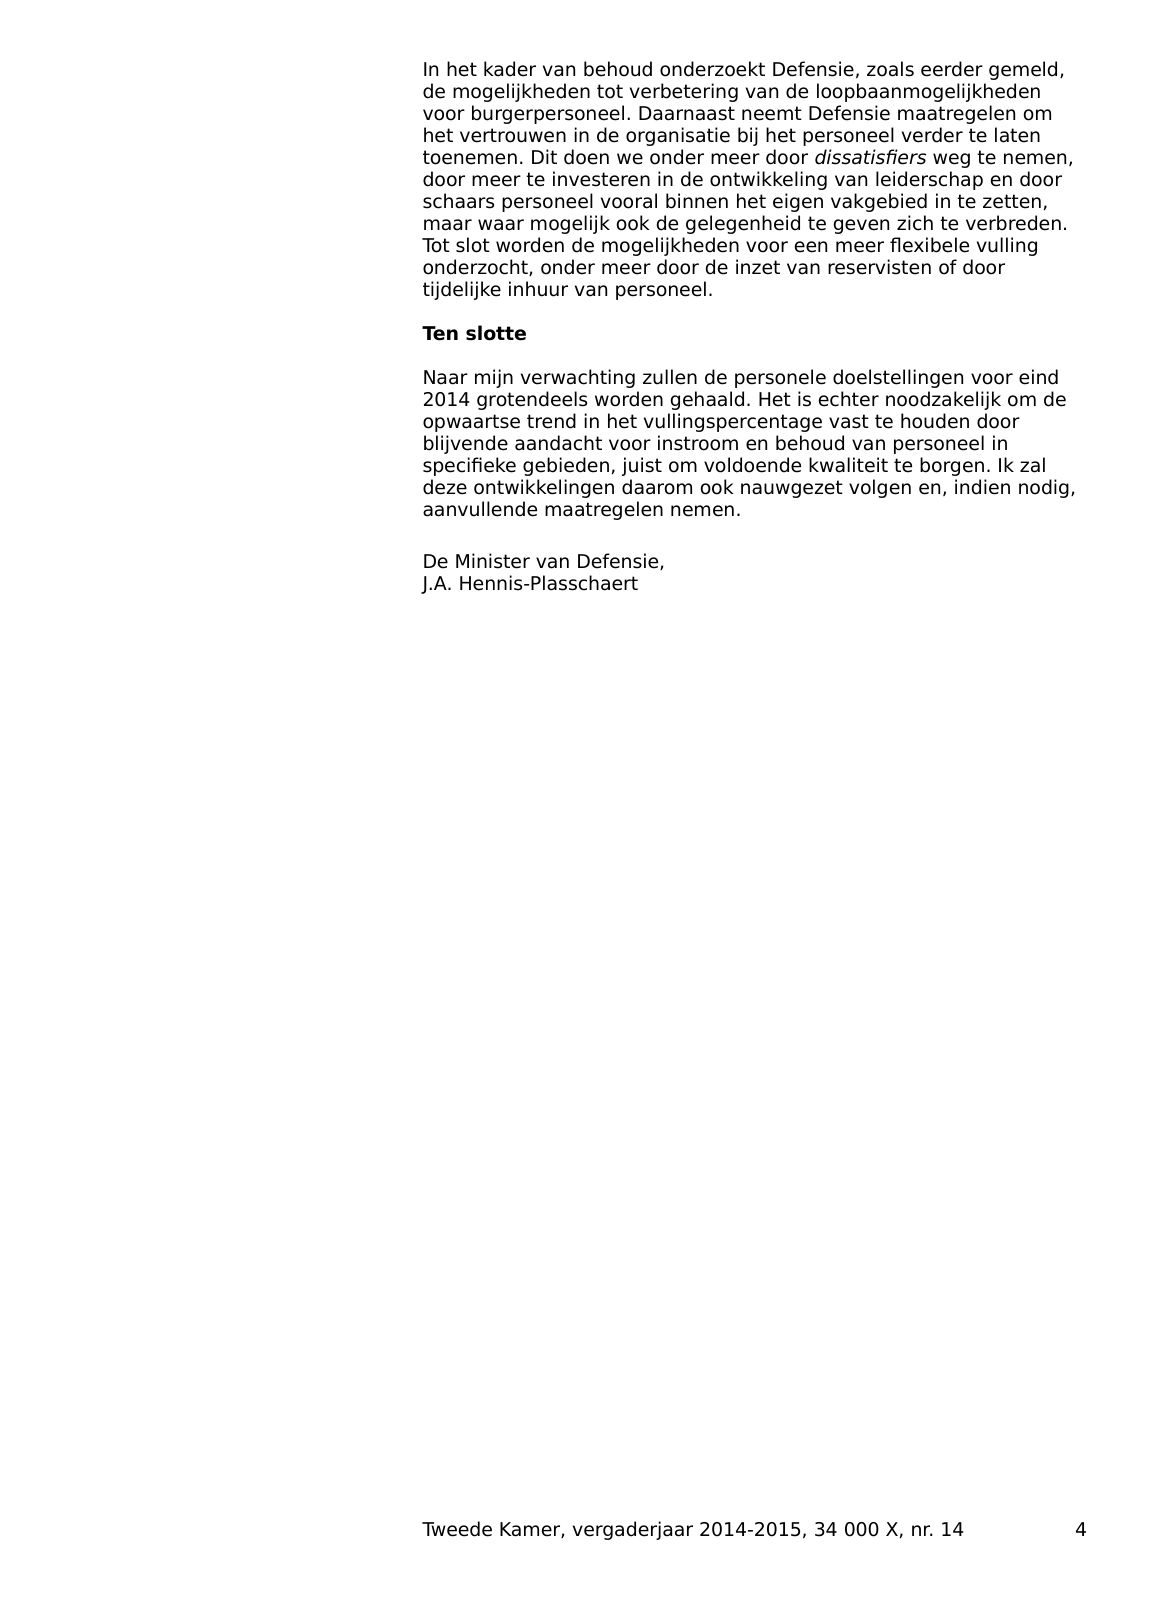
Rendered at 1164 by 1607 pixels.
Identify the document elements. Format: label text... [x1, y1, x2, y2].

text De Minister van Defensie, J.A. Hennis-Plasschaert [422, 551, 1087, 595]
subtitle Ten slotte [422, 323, 1087, 345]
text In het kader van behoud onderzoekt Defensie, zoals eerder gemeld, de mogelijkheden tot verbetering van de loopbaanmogelijkheden voor burgerpersoneel. Daarnaast neemt Defensie maatregelen om het vertrouwen in de organisatie bij het personeel verder te laten toenemen. Dit doen we onder meer door dissatisfiers weg te nemen, door meer te investeren in de ontwikkeling van leiderschap en door schaars personeel vooral binnen het eigen vakgebied in te zetten, maar waar mogelijk ook de gelegenheid te geven zich te verbreden. Tot slot worden de mogelijkheden voor een meer flexibele vulling onderzocht, onder meer door de inzet van reservisten of door tijdelijke inhuur van personeel. [422, 59, 1087, 301]
text Naar mijn verwachting zullen de personele doelstellingen voor eind 2014 grotendeels worden gehaald. Het is echter noodzakelijk om de opwaartse trend in het vullingspercentage vast te houden door blijvende aandacht voor instroom en behoud van personeel in specifieke gebieden, juist om voldoende kwaliteit te borgen. Ik zal deze ontwikkelingen daarom ook nauwgezet volgen en, indien nodig, aanvullende maatregelen nemen. [422, 367, 1087, 521]
